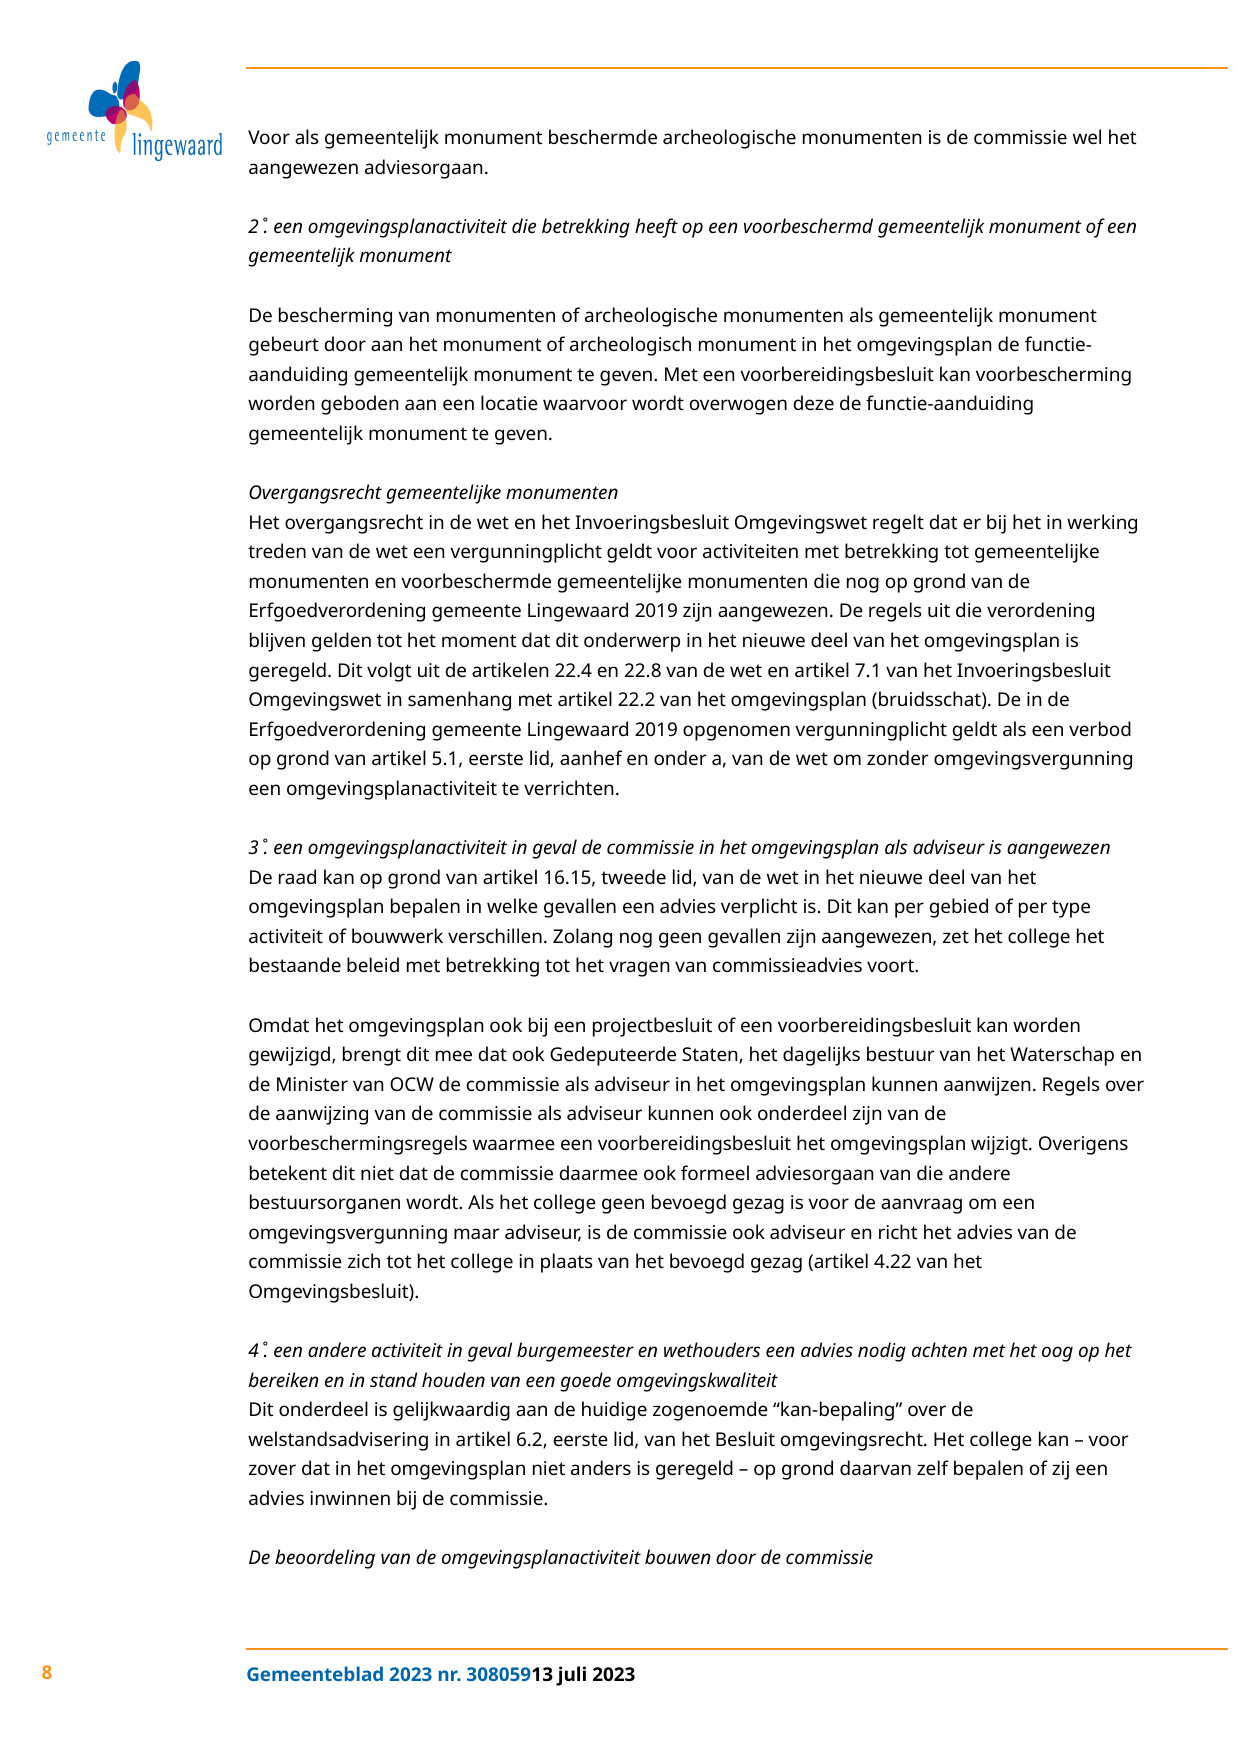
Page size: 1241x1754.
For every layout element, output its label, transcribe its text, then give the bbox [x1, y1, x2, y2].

picture [41, 47, 231, 172]
text Overgangsrecht gemeentelijke monumenten [248, 479, 1152, 505]
text 2 ̊. een omgevingsplanactiviteit die betrekking heeft op een voorbeschermd gemeentelijk monument of een gemeentelijk monument [248, 213, 1152, 268]
text 4 ̊. een andere activiteit in geval burgemeester en wethouders een advies nodig achten met het oog op het bereiken en in stand houden van een goede omgevingskwaliteit [248, 1337, 1152, 1393]
text Omdat het omgevingsplan ook bij een projectbesluit of een voorbereidingsbesluit kan worden gewijzigd, brengt dit mee dat ook Gedeputeerde Staten, het dagelijks bestuur van het Waterschap en de Minister van OCW de commissie als adviseur in het omgevingsplan kunnen aanwijzen. Regels over de aanwijzing van de commissie als adviseur kunnen ook onderdeel zijn van de voorbeschermingsregels waarmee een voorbereidingsbesluit het omgevingsplan wijzigt. Overigens betekent dit niet dat de commissie daarmee ook formeel adviesorgaan van die andere bestuursorganen wordt. Als het college geen bevoegd gezag is voor de aanvraag om een omgevingsvergunning maar adviseur, is de commissie ook adviseur en richt het advies van de commissie zich tot het college in plaats van het bevoegd gezag (artikel 4.22 van het Omgevingsbesluit). [248, 1012, 1152, 1304]
text De raad kan op grond van artikel 16.15, tweede lid, van de wet in het nieuwe deel van het omgevingsplan bepalen in welke gevallen een advies verplicht is. Dit kan per gebied of per type activiteit of bouwwerk verschillen. Zolang nog geen gevallen zijn aangewezen, zet het college het bestaande beleid met betrekking tot het vragen van commissieadvies voort. [248, 864, 1152, 978]
text Voor als gemeentelijk monument beschermde archeologische monumenten is de commissie wel het aangewezen adviesorgaan. [248, 124, 1152, 180]
text De beoordeling van de omgevingsplanactiviteit bouwen door de commissie [248, 1544, 1152, 1570]
text Dit onderdeel is gelijkwaardig aan de huidige zogenoemde “kan-bepaling” over de welstandsadvisering in artikel 6.2, eerste lid, van het Besluit omgevingsrecht. Het college kan – voor zover dat in het omgevingsplan niet anders is geregeld – op grond daarvan zelf bepalen of zij een advies inwinnen bij de commissie. [248, 1396, 1152, 1511]
text Het overgangsrecht in de wet en het Invoeringsbesluit Omgevingswet regelt dat er bij het in werking treden van de wet een vergunningplicht geldt voor activiteiten met betrekking tot gemeentelijke monumenten en voorbeschermde gemeentelijke monumenten die nog op grond van de Erfgoedverordening gemeente Lingewaard 2019 zijn aangewezen. De regels uit die verordening blijven gelden tot het moment dat dit onderwerp in het nieuwe deel van het omgevingsplan is geregeld. Dit volgt uit de artikelen 22.4 en 22.8 van de wet en artikel 7.1 van het Invoeringsbesluit Omgevingswet in samenhang met artikel 22.2 van het omgevingsplan (bruidsschat). De in de Erfgoedverordening gemeente Lingewaard 2019 opgenomen vergunningplicht geldt als een verbod op grond van artikel 5.1, eerste lid, aanhef en onder a, van de wet om zonder omgevingsvergunning een omgevingsplanactiviteit te verrichten. [248, 509, 1152, 801]
text 3 ̊. een omgevingsplanactiviteit in geval de commissie in het omgevingsplan als adviseur is aangewezen [248, 834, 1152, 860]
text De bescherming van monumenten of archeologische monumenten als gemeentelijk monument gebeurt door aan het monument of archeologisch monument in het omgevingsplan de functie-aanduiding gemeentelijk monument te geven. Met een voorbereidingsbesluit kan voorbescherming worden geboden aan een locatie waarvoor wordt overwogen deze de functie-aanduiding gemeentelijk monument te geven. [248, 302, 1152, 446]
